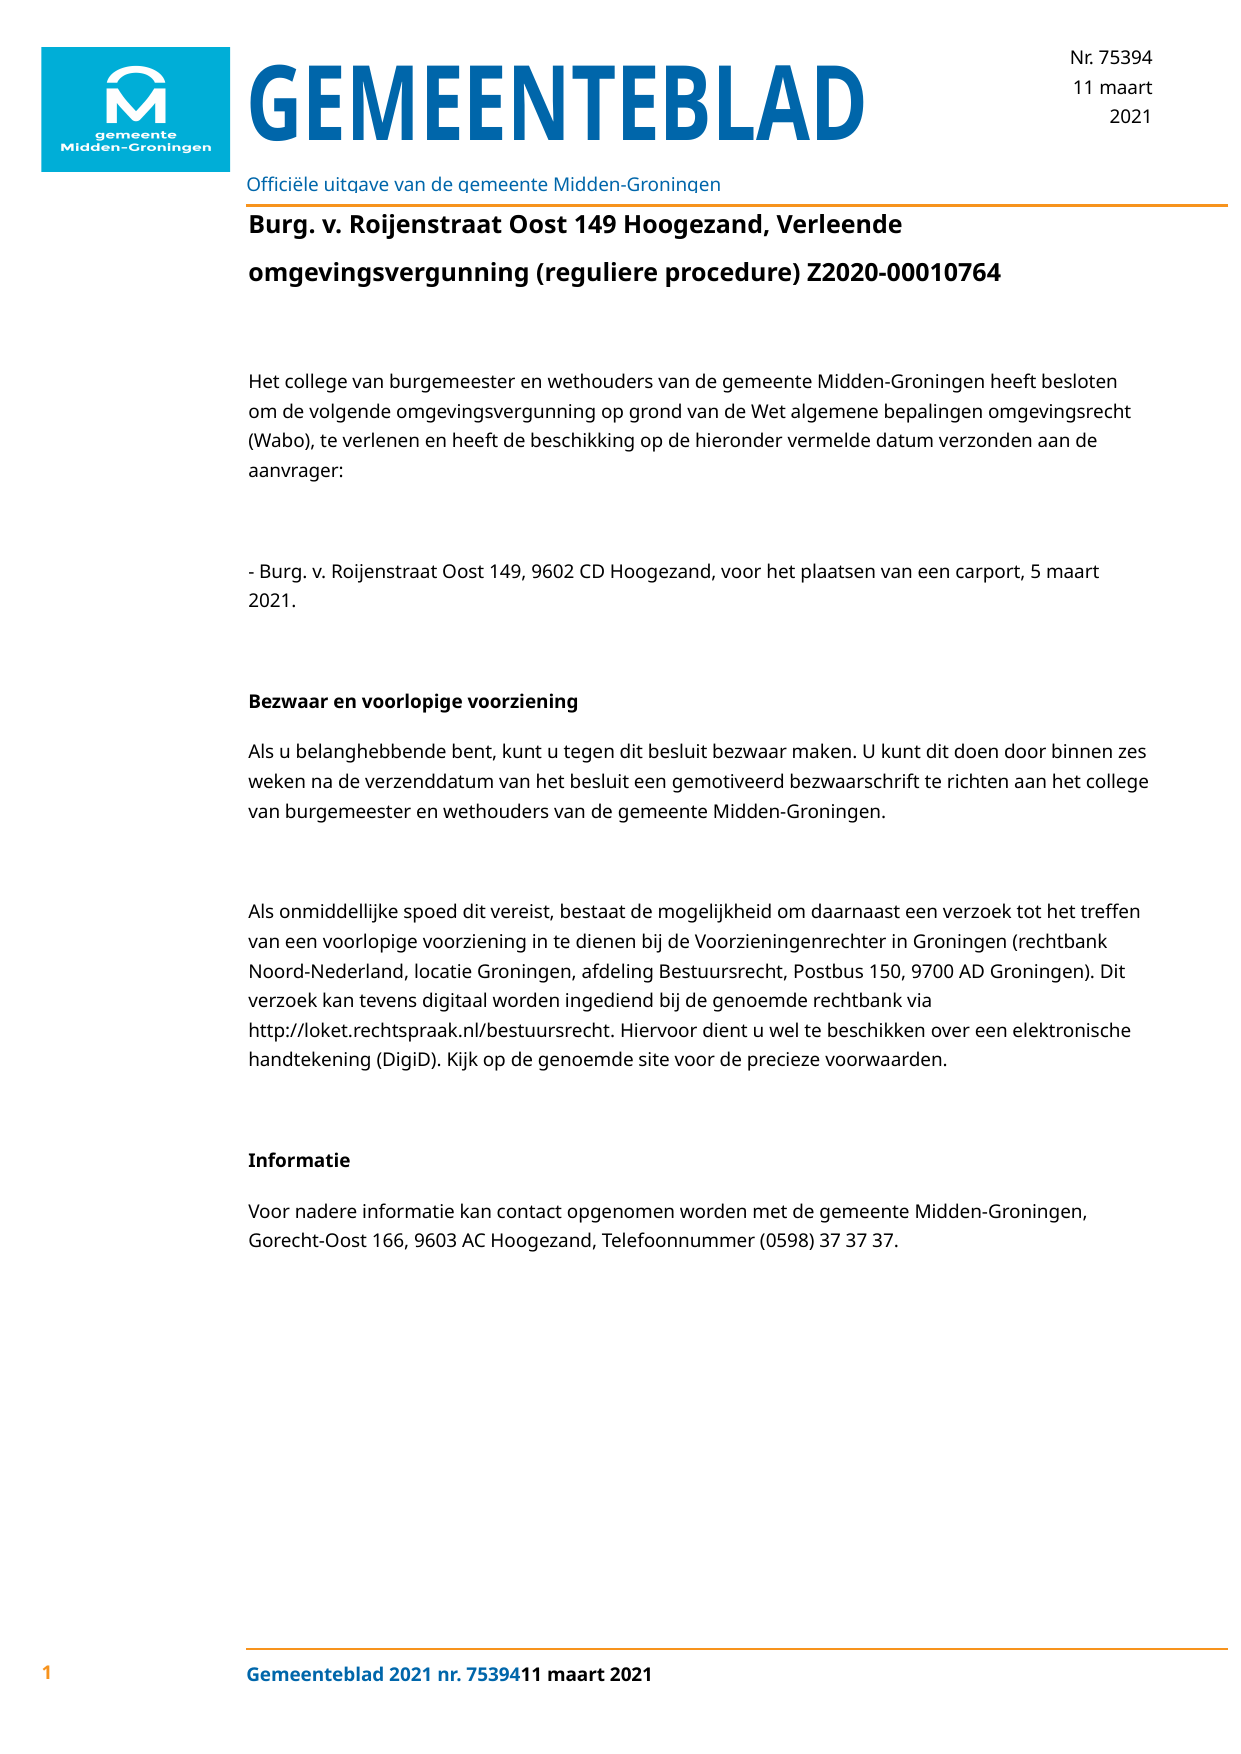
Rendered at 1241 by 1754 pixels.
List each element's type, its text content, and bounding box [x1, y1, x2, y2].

text Informatie [248, 1147, 1152, 1173]
text Bezwaar en voorlopige voorziening [248, 688, 1152, 714]
text Voor nadere informatie kan contact opgenomen worden met de gemeente Midden-Groningen, Gorecht-Oost 166, 9603 AC Hoogezand, Telefoonnummer (0598) 37 37 37. [248, 1198, 1152, 1253]
text Als onmiddellijke spoed dit vereist, bestaat de mogelijkheid om daarnaast een verzoek tot het treffen van een voorlopige voorziening in te dienen bij de Voorzieningenrechter in Groningen (rechtbank Noord-Nederland, locatie Groningen, afdeling Bestuursrecht, Postbus 150, 9700 AD Groningen). Dit verzoek kan tevens digitaal worden ingediend bij de genoemde rechtbank via http://loket.rechtspraak.nl/bestuursrecht. Hiervoor dient u wel te beschikken over een elektronische handtekening (DigiD). Kijk op de genoemde site voor de precieze voorwaarden. [248, 899, 1152, 1072]
text Het college van burgemeester en wethouders van de gemeente Midden-Groningen heeft besloten om de volgende omgevingsvergunning op grond van de Wet algemene bepalingen omgevingsrecht (Wabo), te verlenen en heeft de beschikking op de hieronder vermelde datum verzonden aan de aanvrager: [248, 368, 1152, 483]
text Als u belanghebbende bent, kunt u tegen dit besluit bezwaar maken. U kunt dit doen door binnen zes weken na de verzenddatum van het besluit een gemotiveerd bezwaarschrift te richten aan het college van burgemeester en wethouders van de gemeente Midden-Groningen. [248, 739, 1152, 824]
text - Burg. v. Roijenstraat Oost 149, 9602 CD Hoogezand, voor het plaatsen van een carport, 5 maart 2021. [248, 558, 1152, 613]
picture [107, 89, 165, 122]
picture [108, 66, 164, 82]
text Burg. v. Roijenstraat Oost 149 Hoogezand, Verleende omgevingsvergunning (reguliere procedure) Z2020-00010764 [248, 207, 1152, 288]
picture [184, 146, 190, 153]
